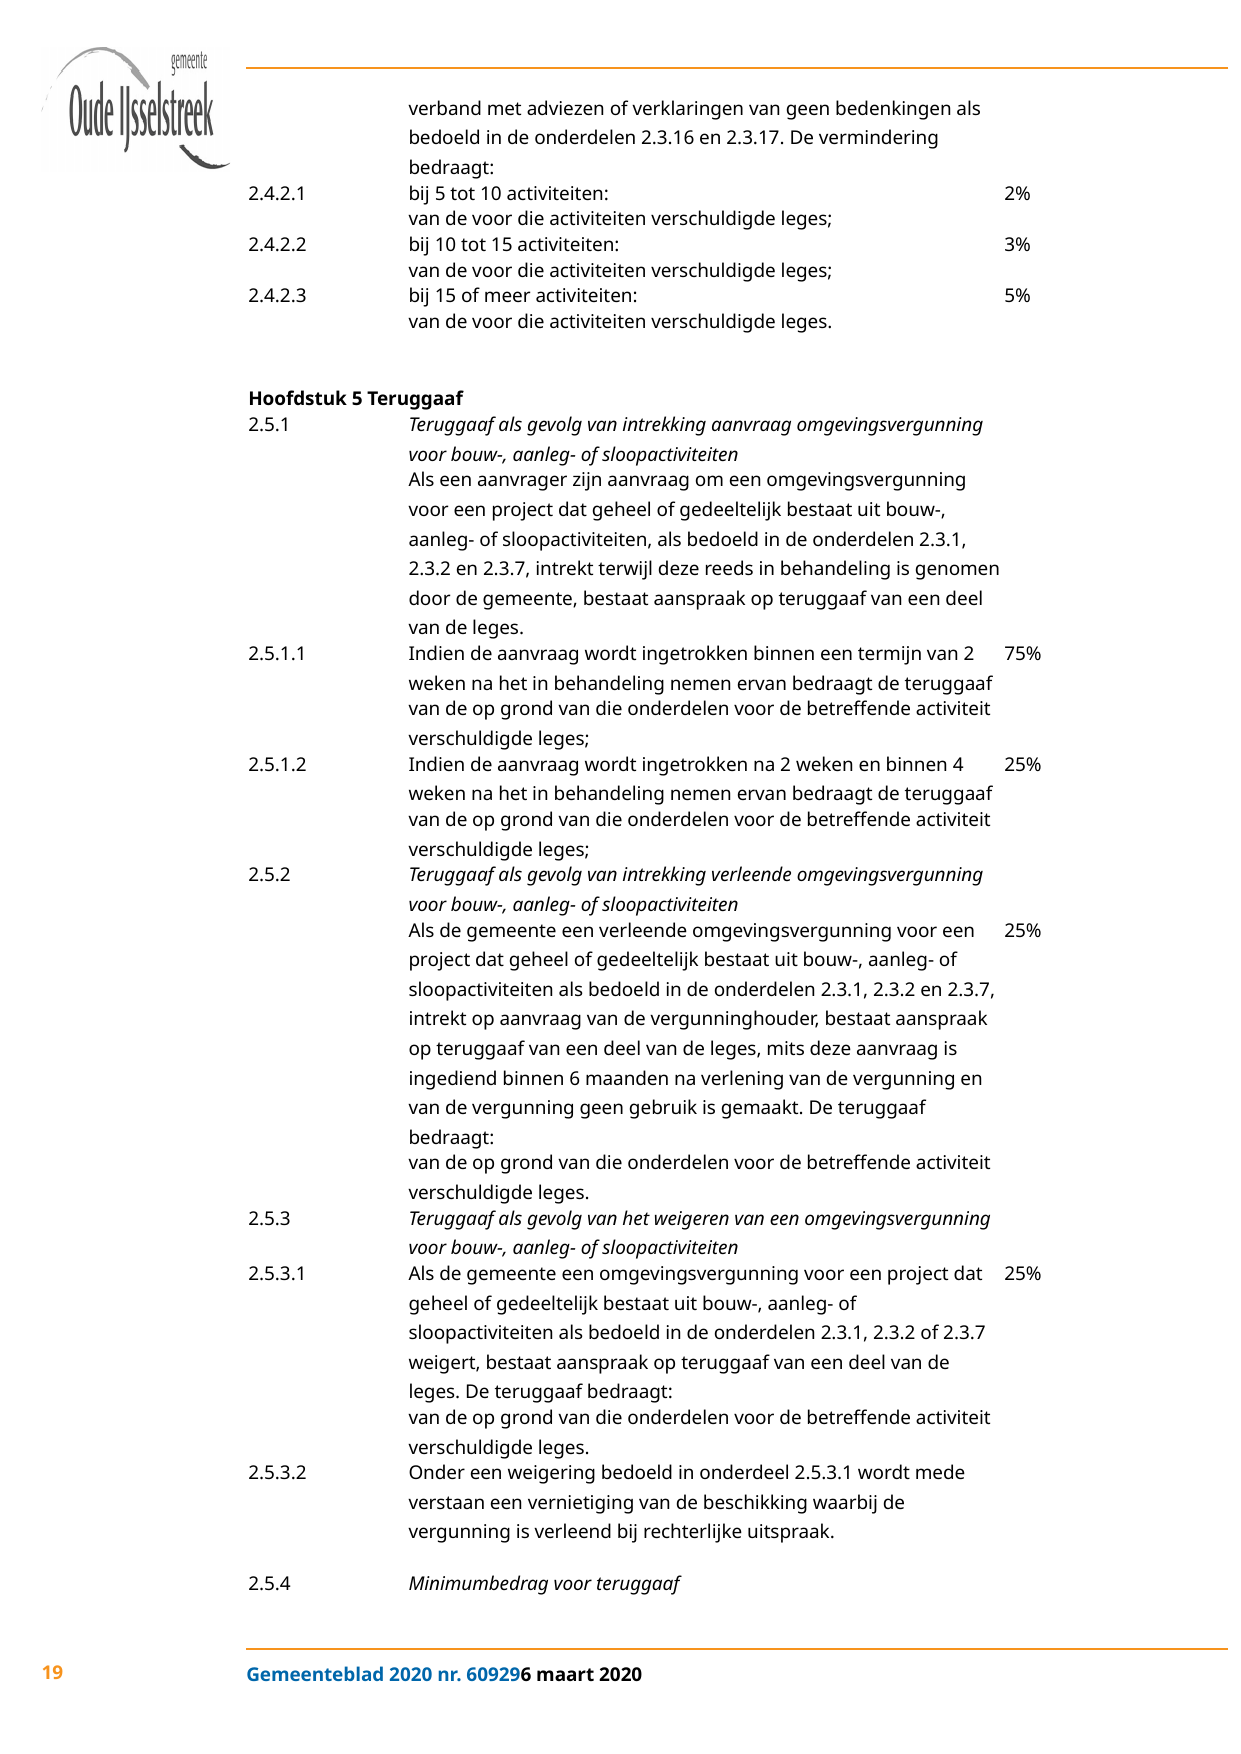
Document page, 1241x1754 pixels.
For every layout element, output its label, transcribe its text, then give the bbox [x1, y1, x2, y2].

table_cell [408, 1545, 1004, 1570]
table_cell [1004, 806, 1152, 861]
table_cell 25% [1004, 1260, 1152, 1404]
table_cell [248, 1404, 408, 1459]
table_cell [248, 1545, 408, 1570]
table_cell 2.5.4 [248, 1570, 408, 1596]
table_cell 2.5.1.2 [248, 751, 408, 806]
table_cell bij 5 tot 10 activiteiten: [408, 180, 1004, 205]
table_cell 2.5.3 [248, 1205, 408, 1260]
table_cell van de voor die activiteiten verschuldigde leges. [408, 308, 1004, 334]
table_cell [1004, 411, 1152, 467]
table_cell [1004, 386, 1152, 411]
table_cell [248, 696, 408, 751]
table_cell [1004, 205, 1152, 231]
table_cell van de voor die activiteiten verschuldigde leges; [408, 205, 1004, 231]
table_cell Onder een weigering bedoeld in onderdeel 2.5.3.1 wordt mede verstaan een vernietiging van de beschikking waarbij de vergunning is verleend bij rechterlijke uitspraak. [408, 1460, 1004, 1544]
table_cell van de voor die activiteiten verschuldigde leges; [408, 257, 1004, 283]
table_cell Als een aanvrager zijn aanvraag om een omgevingsvergunning voor een project dat geheel of gedeeltelijk bestaat uit bouw-, aanleg- of sloopactiviteiten, als bedoeld in de onderdelen 2.3.1, 2.3.2 en 2.3.7, intrekt terwijl deze reeds in behandeling is genomen door de gemeente, bestaat aanspraak op teruggaaf van een deel van de leges. [408, 467, 1004, 640]
table_cell 2.5.1.1 [248, 640, 408, 696]
table_cell 2.4.2.3 [248, 283, 408, 308]
table_cell [1004, 696, 1152, 751]
table_cell [1004, 467, 1152, 640]
picture [41, 47, 231, 172]
table_cell [408, 360, 1004, 386]
table_cell Als de gemeente een verleende omgevingsvergunning voor een project dat geheel of gedeeltelijk bestaat uit bouw-, aanleg- of sloopactiviteiten als bedoeld in de onderdelen 2.3.1, 2.3.2 en 2.3.7, intrekt op aanvraag van de vergunninghouder, bestaat aanspraak op teruggaaf van een deel van de leges, mits deze aanvraag is ingediend binnen 6 maanden na verlening van de vergunning en van de vergunning geen gebruik is gemaakt. De teruggaaf bedraagt: [408, 917, 1004, 1149]
table_cell bij 15 of meer activiteiten: [408, 283, 1004, 308]
table_cell van de op grond van die onderdelen voor de betreffende activiteit verschuldigde leges; [408, 806, 1004, 861]
table_cell [408, 334, 1004, 360]
table_cell [248, 334, 408, 360]
table_cell [1004, 257, 1152, 283]
table_cell Teruggaaf als gevolg van intrekking aanvraag omgevingsvergunning voor bouw-, aanleg- of sloopactiviteiten [408, 411, 1004, 467]
table_cell van de op grond van die onderdelen voor de betreffende activiteit verschuldigde leges. [408, 1150, 1004, 1205]
table_cell [1004, 1150, 1152, 1205]
table_cell [1004, 1205, 1152, 1260]
table_cell Minimumbedrag voor teruggaaf [408, 1570, 1004, 1596]
table_cell van de op grond van die onderdelen voor de betreffende activiteit verschuldigde leges; [408, 696, 1004, 751]
table_cell [1004, 861, 1152, 917]
table_cell 2.5.3.2 [248, 1460, 408, 1544]
table_cell 25% [1004, 917, 1152, 1149]
table_cell 2% [1004, 180, 1152, 205]
table_cell [248, 1150, 408, 1205]
table_cell van de op grond van die onderdelen voor de betreffende activiteit verschuldigde leges. [408, 1404, 1004, 1459]
table_cell [1004, 308, 1152, 334]
table_cell bij 10 tot 15 activiteiten: [408, 231, 1004, 257]
table_cell 75% [1004, 640, 1152, 696]
table_cell [248, 360, 408, 386]
table_cell [248, 205, 408, 231]
table_cell [1004, 1460, 1152, 1544]
table_cell [248, 806, 408, 861]
table_cell [1004, 1404, 1152, 1459]
table_cell Indien de aanvraag wordt ingetrokken binnen een termijn van 2 weken na het in behandeling nemen ervan bedraagt de teruggaaf [408, 640, 1004, 696]
table_cell 2.4.2.2 [248, 231, 408, 257]
table_cell [1004, 1545, 1152, 1570]
table_cell verband met adviezen of verklaringen van geen bedenkingen als bedoeld in de onderdelen 2.3.16 en 2.3.17. De vermindering bedraagt: [408, 95, 1004, 180]
table_cell Als de gemeente een omgevingsvergunning voor een project dat geheel of gedeeltelijk bestaat uit bouw-, aanleg- of sloopactiviteiten als bedoeld in de onderdelen 2.3.1, 2.3.2 of 2.3.7 weigert, bestaat aanspraak op teruggaaf van een deel van de leges. De teruggaaf bedraagt: [408, 1260, 1004, 1404]
table_cell 2.5.2 [248, 861, 408, 917]
table_cell [248, 917, 408, 1149]
table_cell 3% [1004, 231, 1152, 257]
table_cell 2.5.3.1 [248, 1260, 408, 1404]
table_cell Teruggaaf als gevolg van het weigeren van een omgevingsvergunning voor bouw-, aanleg- of sloopactiviteiten [408, 1205, 1004, 1260]
table_cell [248, 95, 408, 180]
table_cell [1004, 1570, 1152, 1596]
table_cell [248, 257, 408, 283]
table_cell 25% [1004, 751, 1152, 806]
table_cell Indien de aanvraag wordt ingetrokken na 2 weken en binnen 4 weken na het in behandeling nemen ervan bedraagt de teruggaaf [408, 751, 1004, 806]
table_cell [1004, 334, 1152, 360]
table_cell 2.5.1 [248, 411, 408, 467]
table_cell [1004, 360, 1152, 386]
table_cell [248, 467, 408, 640]
table_cell 2.4.2.1 [248, 180, 408, 205]
table_cell 5% [1004, 283, 1152, 308]
table_cell Teruggaaf als gevolg van intrekking verleende omgevingsvergunning voor bouw-, aanleg- of sloopactiviteiten [408, 861, 1004, 917]
table_cell [1004, 95, 1152, 180]
table_cell Hoofdstuk 5 Teruggaaf [248, 386, 1004, 411]
table_cell [248, 308, 408, 334]
